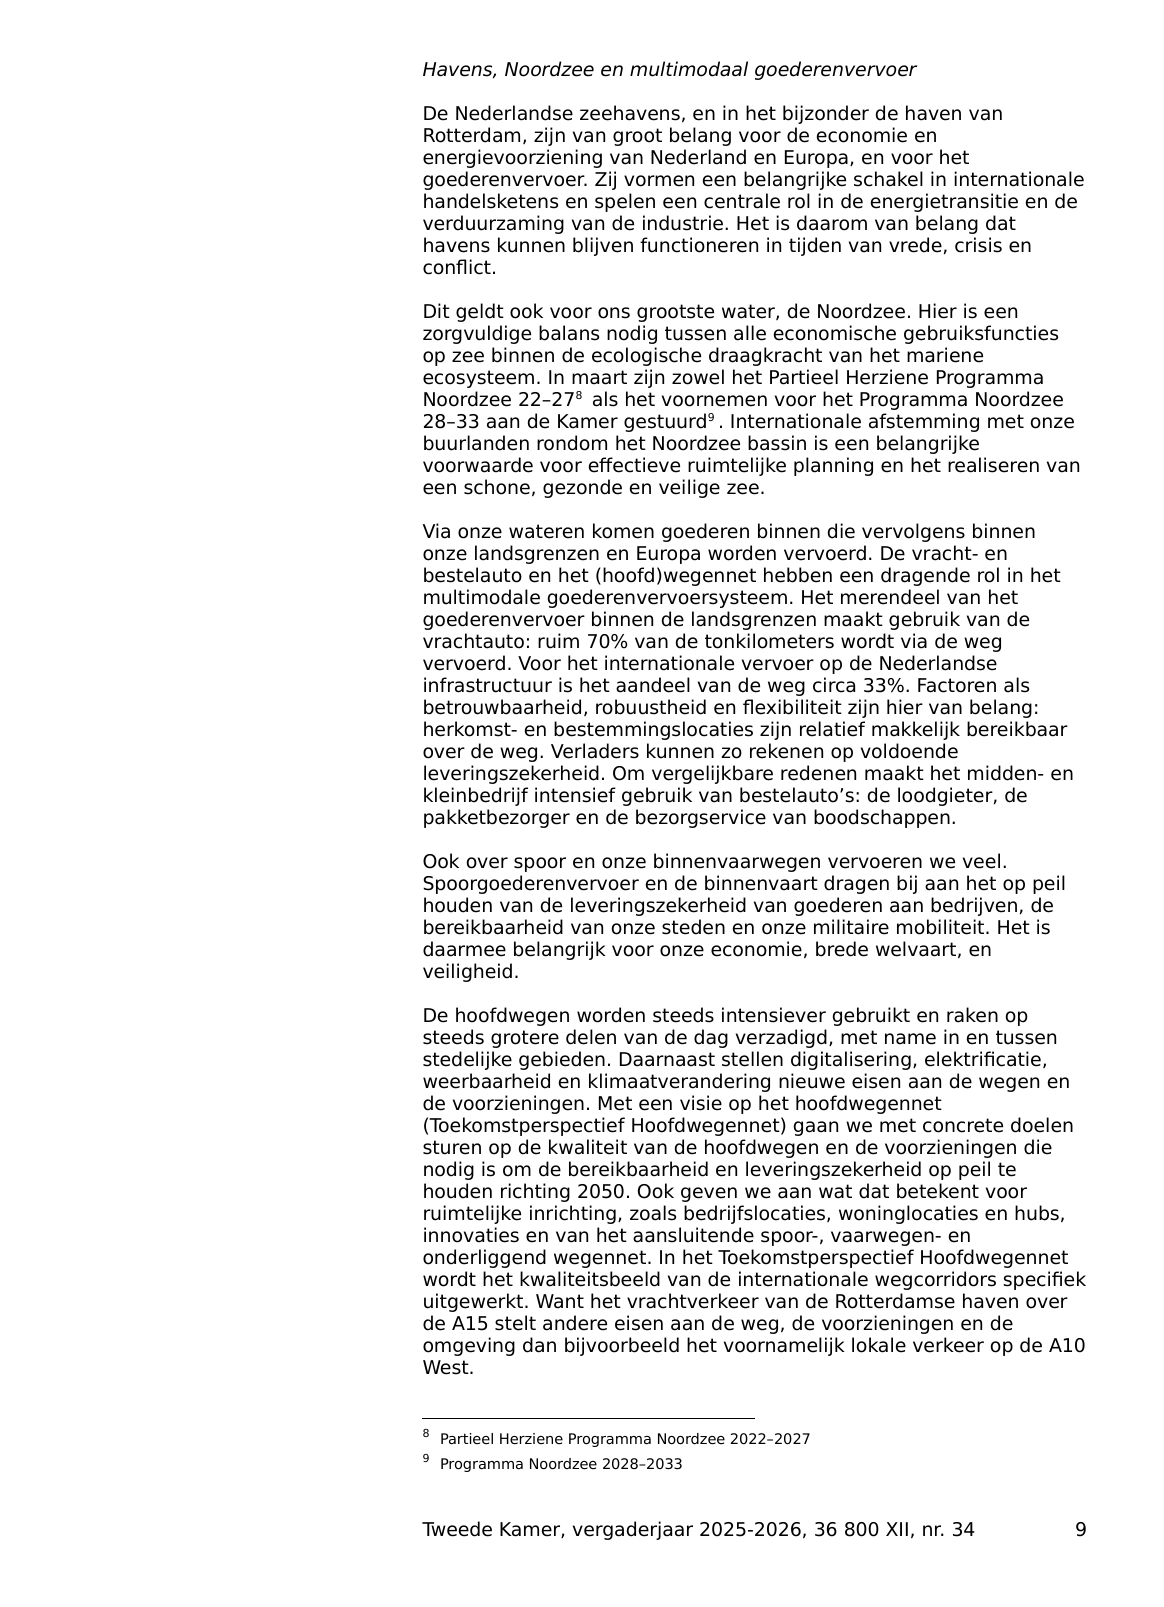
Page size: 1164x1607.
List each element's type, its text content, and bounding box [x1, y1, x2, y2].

text De hoofdwegen worden steeds intensiever gebruikt en raken op steeds grotere delen van de dag verzadigd, met name in en tussen stedelijke gebieden. Daarnaast stellen digitalisering, elektrificatie, weerbaarheid en klimaatverandering nieuwe eisen aan de wegen en de voorzieningen. Met een visie op het hoofdwegennet (Toekomstperspectief Hoofdwegennet) gaan we met concrete doelen sturen op de kwaliteit van de hoofdwegen en de voorzieningen die nodig is om de bereikbaarheid en leveringszekerheid op peil te houden richting 2050. Ook geven we aan wat dat betekent voor ruimtelijke inrichting, zoals bedrijfslocaties, woninglocaties en hubs, innovaties en van het aansluitende spoor-, vaarwegen- en onderliggend wegennet. In het Toekomstperspectief Hoofdwegennet wordt het kwaliteitsbeeld van de internationale wegcorridors specifiek uitgewerkt. Want het vrachtverkeer van de Rotterdamse haven over de A15 stelt andere eisen aan de weg, de voorzieningen en de omgeving dan bijvoorbeeld het voornamelijk lokale verkeer op de A10 West. [422, 1005, 1087, 1379]
text Dit geldt ook voor ons grootste water, de Noordzee. Hier is een zorgvuldige balans nodig tussen alle economische gebruiksfuncties op zee binnen de ecologische draagkracht van het mariene ecosysteem. In maart zijn zowel het Partieel Herziene Programma Noordzee 22–27 als het voornemen voor het Programma Noordzee 28–33 aan de Kamer gestuurd. Internationale afstemming met onze buurlanden rondom het Noordzee bassin is een belangrijke voorwaarde voor effectieve ruimtelijke planning en het realiseren van een schone, gezonde en veilige zee. [422, 301, 1087, 499]
text Programma Noordzee 2028–2033 [422, 1452, 1087, 1474]
subtitle Havens, Noordzee en multimodaal goederenvervoer [422, 59, 1087, 81]
text Via onze wateren komen goederen binnen die vervolgens binnen onze landsgrenzen en Europa worden vervoerd. De vracht- en bestelauto en het (hoofd)wegennet hebben een dragende rol in het multimodale goederenvervoersysteem. Het merendeel van het goederenvervoer binnen de landsgrenzen maakt gebruik van de vrachtauto: ruim 70% van de tonkilometers wordt via de weg vervoerd. Voor het internationale vervoer op de Nederlandse infrastructuur is het aandeel van de weg circa 33%. Factoren als betrouwbaarheid, robuustheid en flexibiliteit zijn hier van belang: herkomst- en bestemmingslocaties zijn relatief makkelijk bereikbaar over de weg. Verladers kunnen zo rekenen op voldoende leveringszekerheid. Om vergelijkbare redenen maakt het midden- en kleinbedrijf intensief gebruik van bestelauto’s: de loodgieter, de pakketbezorger en de bezorgservice van boodschappen. [422, 521, 1087, 829]
text Partieel Herziene Programma Noordzee 2022–2027 [422, 1427, 1087, 1449]
text Ook over spoor en onze binnenvaarwegen vervoeren we veel. Spoorgoederenvervoer en de binnenvaart dragen bij aan het op peil houden van de leveringszekerheid van goederen aan bedrijven, de bereikbaarheid van onze steden en onze militaire mobiliteit. Het is daarmee belangrijk voor onze economie, brede welvaart, en veiligheid. [422, 851, 1087, 983]
text De Nederlandse zeehavens, en in het bijzonder de haven van Rotterdam, zijn van groot belang voor de economie en energievoorziening van Nederland en Europa, en voor het goederenvervoer. Zij vormen een belangrijke schakel in internationale handelsketens en spelen een centrale rol in de energietransitie en de verduurzaming van de industrie. Het is daarom van belang dat havens kunnen blijven functioneren in tijden van vrede, crisis en conflict. [422, 103, 1087, 279]
